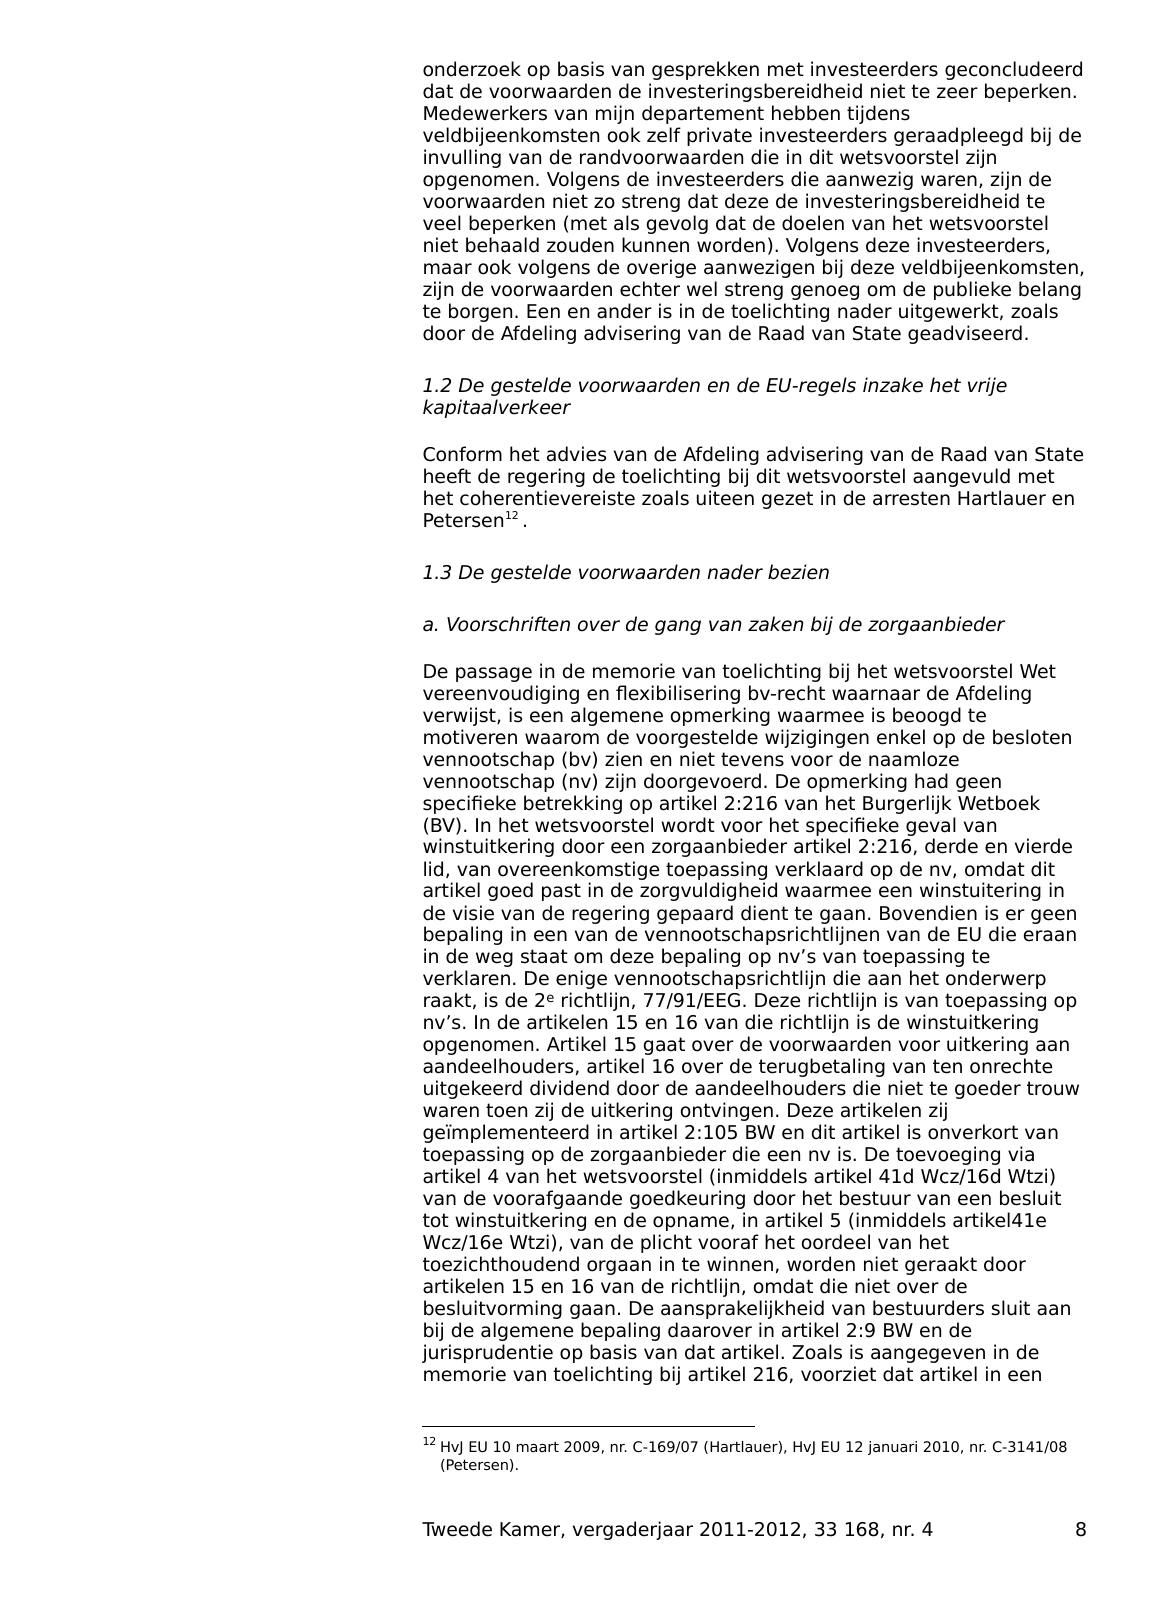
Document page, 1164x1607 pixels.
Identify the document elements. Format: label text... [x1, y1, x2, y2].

subtitle a. Voorschriften over de gang van zaken bij de zorgaanbieder [422, 614, 1087, 636]
text HvJ EU 10 maart 2009, nr. C-169/07 (Hartlauer), HvJ EU 12 januari 2010, nr. C-3141/08 (Petersen). [422, 1435, 1087, 1474]
subtitle 1.3 De gestelde voorwaarden nader bezien [422, 562, 1087, 584]
text Conform het advies van de Afdeling advisering van de Raad van State heeft de regering de toelichting bij dit wetsvoorstel aangevuld met het coherentievereiste zoals uiteen gezet in de arresten Hartlauer en Petersen. [422, 444, 1087, 532]
text onderzoek op basis van gesprekken met investeerders geconcludeerd dat de voorwaarden de investeringsbereidheid niet te zeer beperken. Medewerkers van mijn departement hebben tijdens veldbijeenkomsten ook zelf private investeerders geraadpleegd bij de invulling van de randvoorwaarden die in dit wetsvoorstel zijn opgenomen. Volgens de investeerders die aanwezig waren, zijn de voorwaarden niet zo streng dat deze de investeringsbereidheid te veel beperken (met als gevolg dat de doelen van het wetsvoorstel niet behaald zouden kunnen worden). Volgens deze investeerders, maar ook volgens de overige aanwezigen bij deze veldbijeenkomsten, zijn de voorwaarden echter wel streng genoeg om de publieke belang te borgen. Een en ander is in de toelichting nader uitgewerkt, zoals door de Afdeling advisering van de Raad van State geadviseerd. [422, 59, 1087, 345]
subtitle 1.2 De gestelde voorwaarden en de EU-regels inzake het vrije kapitaalverkeer [422, 375, 1087, 419]
text De passage in de memorie van toelichting bij het wetsvoorstel Wet vereenvoudiging en flexibilisering bv-recht waarnaar de Afdeling verwijst, is een algemene opmerking waarmee is beoogd te motiveren waarom de voorgestelde wijzigingen enkel op de besloten vennootschap (bv) zien en niet tevens voor de naamloze vennootschap (nv) zijn doorgevoerd. De opmerking had geen specifieke betrekking op artikel 2:216 van het Burgerlijk Wetboek (BV). In het wetsvoorstel wordt voor het specifieke geval van winstuitkering door een zorgaanbieder artikel 2:216, derde en vierde lid, van overeenkomstige toepassing verklaard op de nv, omdat dit artikel goed past in de zorgvuldigheid waarmee een winstuitering in de visie van de regering gepaard dient te gaan. Bovendien is er geen bepaling in een van de vennootschapsrichtlijnen van de EU die eraan in de weg staat om deze bepaling op nv’s van toepassing te verklaren. De enige vennootschapsrichtlijn die aan het onderwerp raakt, is de 2e richtlijn, 77/91/EEG. Deze richtlijn is van toepassing op nv’s. In de artikelen 15 en 16 van die richtlijn is de winstuitkering opgenomen. Artikel 15 gaat over de voorwaarden voor uitkering aan aandeelhouders, artikel 16 over de terugbetaling van ten onrechte uitgekeerd dividend door de aandeelhouders die niet te goeder trouw waren toen zij de uitkering ontvingen. Deze artikelen zij geïmplementeerd in artikel 2:105 BW en dit artikel is onverkort van toepassing op de zorgaanbieder die een nv is. De toevoeging via artikel 4 van het wetsvoorstel (inmiddels artikel 41d Wcz/16d Wtzi) van de voorafgaande goedkeuring door het bestuur van een besluit tot winstuitkering en de opname, in artikel 5 (inmiddels artikel41e Wcz/16e Wtzi), van de plicht vooraf het oordeel van het toezichthoudend orgaan in te winnen, worden niet geraakt door artikelen 15 en 16 van de richtlijn, omdat die niet over de besluitvorming gaan. De aansprakelijkheid van bestuurders sluit aan bij de algemene bepaling daarover in artikel 2:9 BW en de jurisprudentie op basis van dat artikel. Zoals is aangegeven in de memorie van toelichting bij artikel 216, voorziet dat artikel in een [422, 661, 1087, 1386]
